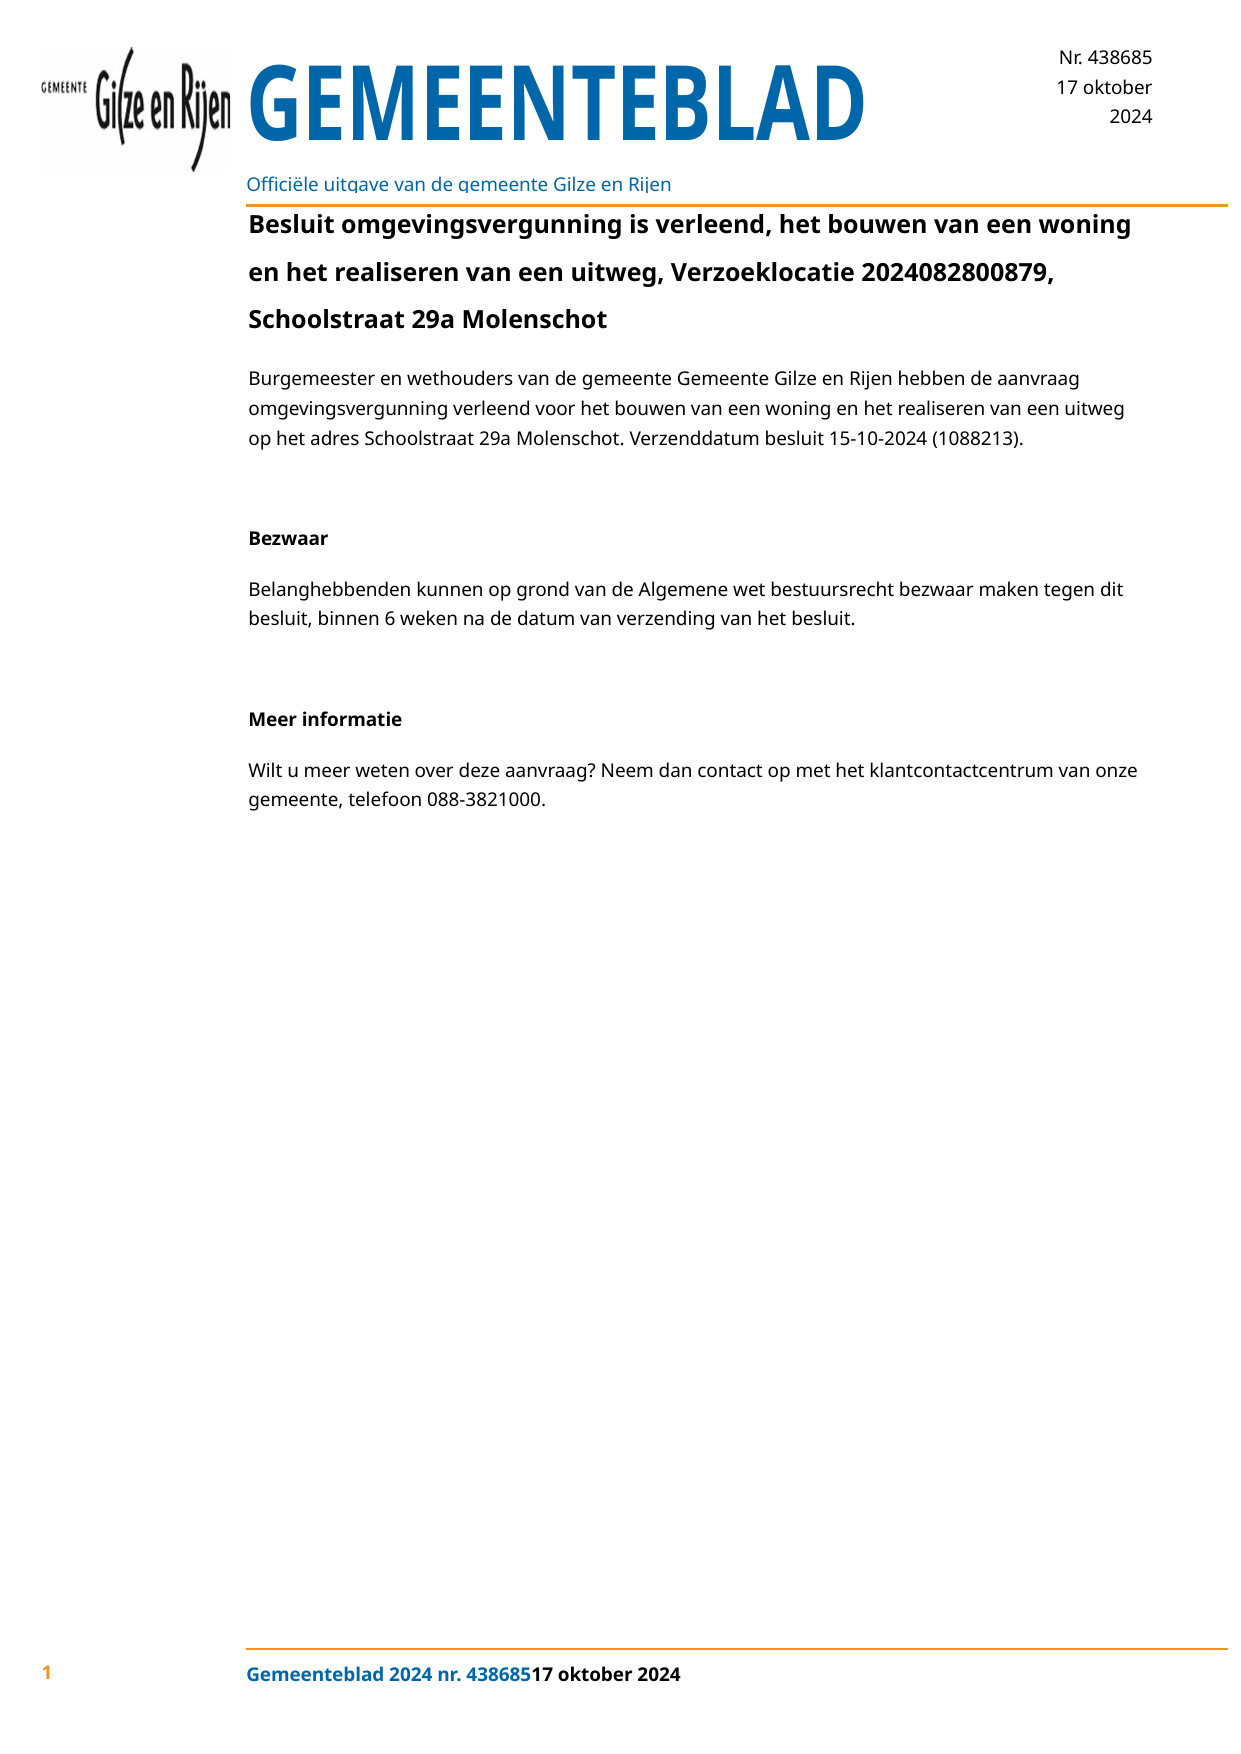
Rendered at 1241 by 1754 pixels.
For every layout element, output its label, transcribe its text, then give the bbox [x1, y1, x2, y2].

text Bezwaar [248, 526, 1152, 551]
text Besluit omgevingsvergunning is verleend, het bouwen van een woning en het realiseren van een uitweg, Verzoeklocatie 2024082800879, Schoolstraat 29a Molenschot [248, 207, 1152, 336]
text Belanghebbenden kunnen op grond van de Algemene wet bestuursrecht bezwaar maken tegen dit besluit, binnen 6 weken na de datum van verzending van het besluit. [248, 576, 1152, 631]
picture [41, 47, 231, 172]
text Meer informatie [248, 706, 1152, 732]
text Wilt u meer weten over deze aanvraag? Neem dan contact op met het klantcontactcentrum van onze gemeente, telefoon 088-3821000. [248, 757, 1152, 812]
text Burgemeester en wethouders van de gemeente Gemeente Gilze en Rijen hebben de aanvraag omgevingsvergunning verleend voor het bouwen van een woning en het realiseren van een uitweg op het adres Schoolstraat 29a Molenschot. Verzenddatum besluit 15-10-2024 (1088213). [248, 366, 1152, 450]
